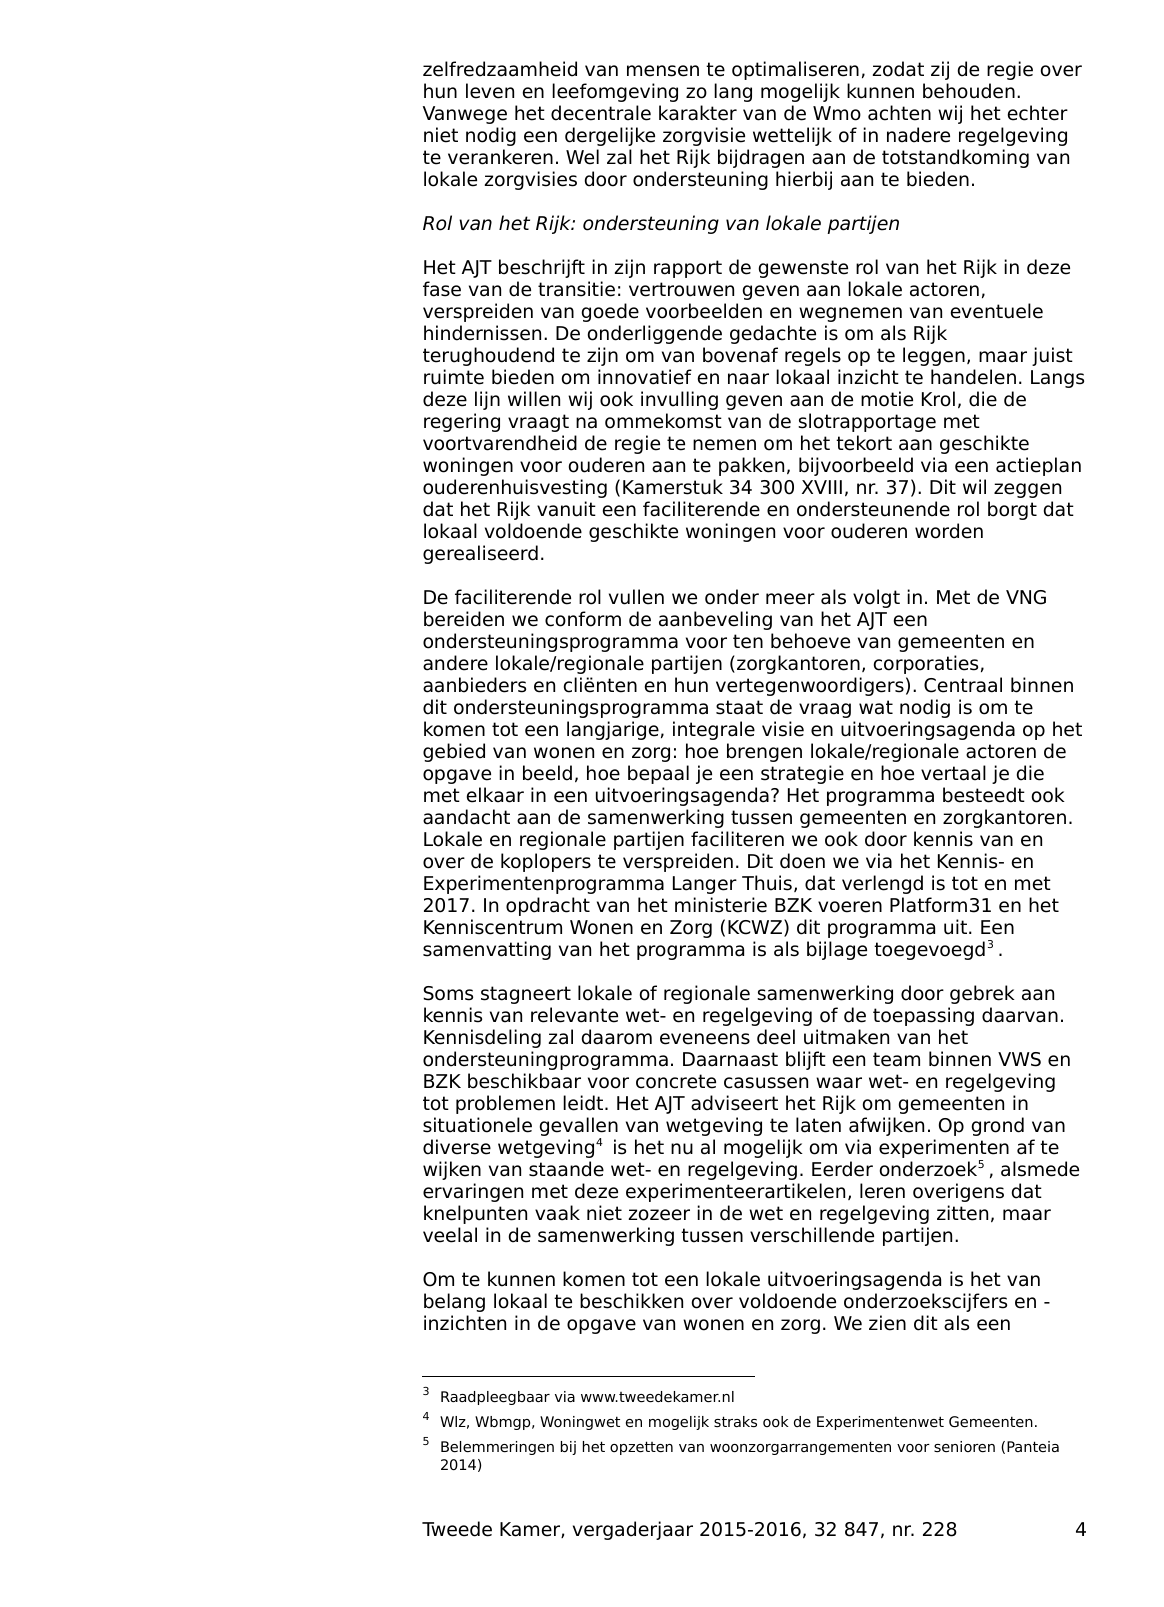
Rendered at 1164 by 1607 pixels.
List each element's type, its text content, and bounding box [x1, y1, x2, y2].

text De faciliterende rol vullen we onder meer als volgt in. Met de VNG bereiden we conform de aanbeveling van het AJT een ondersteuningsprogramma voor ten behoeve van gemeenten en andere lokale/regionale partijen (zorgkantoren, corporaties, aanbieders en cliënten en hun vertegenwoordigers). Centraal binnen dit ondersteuningsprogramma staat de vraag wat nodig is om te komen tot een langjarige, integrale visie en uitvoeringsagenda op het gebied van wonen en zorg: hoe brengen lokale/regionale actoren de opgave in beeld, hoe bepaal je een strategie en hoe vertaal je die met elkaar in een uitvoeringsagenda? Het programma besteedt ook aandacht aan de samenwerking tussen gemeenten en zorgkantoren. Lokale en regionale partijen faciliteren we ook door kennis van en over de koplopers te verspreiden. Dit doen we via het Kennis- en Experimentenprogramma Langer Thuis, dat verlengd is tot en met 2017. In opdracht van het ministerie BZK voeren Platform31 en het Kenniscentrum Wonen en Zorg (KCWZ) dit programma uit. Een samenvatting van het programma is als bijlage toegevoegd. [422, 587, 1087, 961]
text Belemmeringen bij het opzetten van woonzorgarrangementen voor senioren (Panteia 2014) [422, 1435, 1087, 1474]
subtitle Rol van het Rijk: ondersteuning van lokale partijen [422, 213, 1087, 235]
text zelfredzaamheid van mensen te optimaliseren, zodat zij de regie over hun leven en leefomgeving zo lang mogelijk kunnen behouden. Vanwege het decentrale karakter van de Wmo achten wij het echter niet nodig een dergelijke zorgvisie wettelijk of in nadere regelgeving te verankeren. Wel zal het Rijk bijdragen aan de totstandkoming van lokale zorgvisies door ondersteuning hierbij aan te bieden. [422, 59, 1087, 191]
text Raadpleegbaar via www.tweedekamer.nl [422, 1385, 1087, 1407]
text Soms stagneert lokale of regionale samenwerking door gebrek aan kennis van relevante wet- en regelgeving of de toepassing daarvan. Kennisdeling zal daarom eveneens deel uitmaken van het ondersteuningprogramma. Daarnaast blijft een team binnen VWS en BZK beschikbaar voor concrete casussen waar wet- en regelgeving tot problemen leidt. Het AJT adviseert het Rijk om gemeenten in situationele gevallen van wetgeving te laten afwijken. Op grond van diverse wetgeving is het nu al mogelijk om via experimenten af te wijken van staande wet- en regelgeving. Eerder onderzoek, alsmede ervaringen met deze experimenteerartikelen, leren overigens dat knelpunten vaak niet zozeer in de wet en regelgeving zitten, maar veelal in de samenwerking tussen verschillende partijen. [422, 983, 1087, 1247]
text Het AJT beschrijft in zijn rapport de gewenste rol van het Rijk in deze fase van de transitie: vertrouwen geven aan lokale actoren, verspreiden van goede voorbeelden en wegnemen van eventuele hindernissen. De onderliggende gedachte is om als Rijk terughoudend te zijn om van bovenaf regels op te leggen, maar juist ruimte bieden om innovatief en naar lokaal inzicht te handelen. Langs deze lijn willen wij ook invulling geven aan de motie Krol, die de regering vraagt na ommekomst van de slotrapportage met voortvarendheid de regie te nemen om het tekort aan geschikte woningen voor ouderen aan te pakken, bijvoorbeeld via een actieplan ouderenhuisvesting (Kamerstuk 34 300 XVIII, nr. 37). Dit wil zeggen dat het Rijk vanuit een faciliterende en ondersteunende rol borgt dat lokaal voldoende geschikte woningen voor ouderen worden gerealiseerd. [422, 257, 1087, 565]
text Om te kunnen komen tot een lokale uitvoeringsagenda is het van belang lokaal te beschikken over voldoende onderzoekscijfers en -inzichten in de opgave van wonen en zorg. We zien dit als een [422, 1269, 1087, 1335]
text Wlz, Wbmgp, Woningwet en mogelijk straks ook de Experimentenwet Gemeenten. [422, 1410, 1087, 1432]
